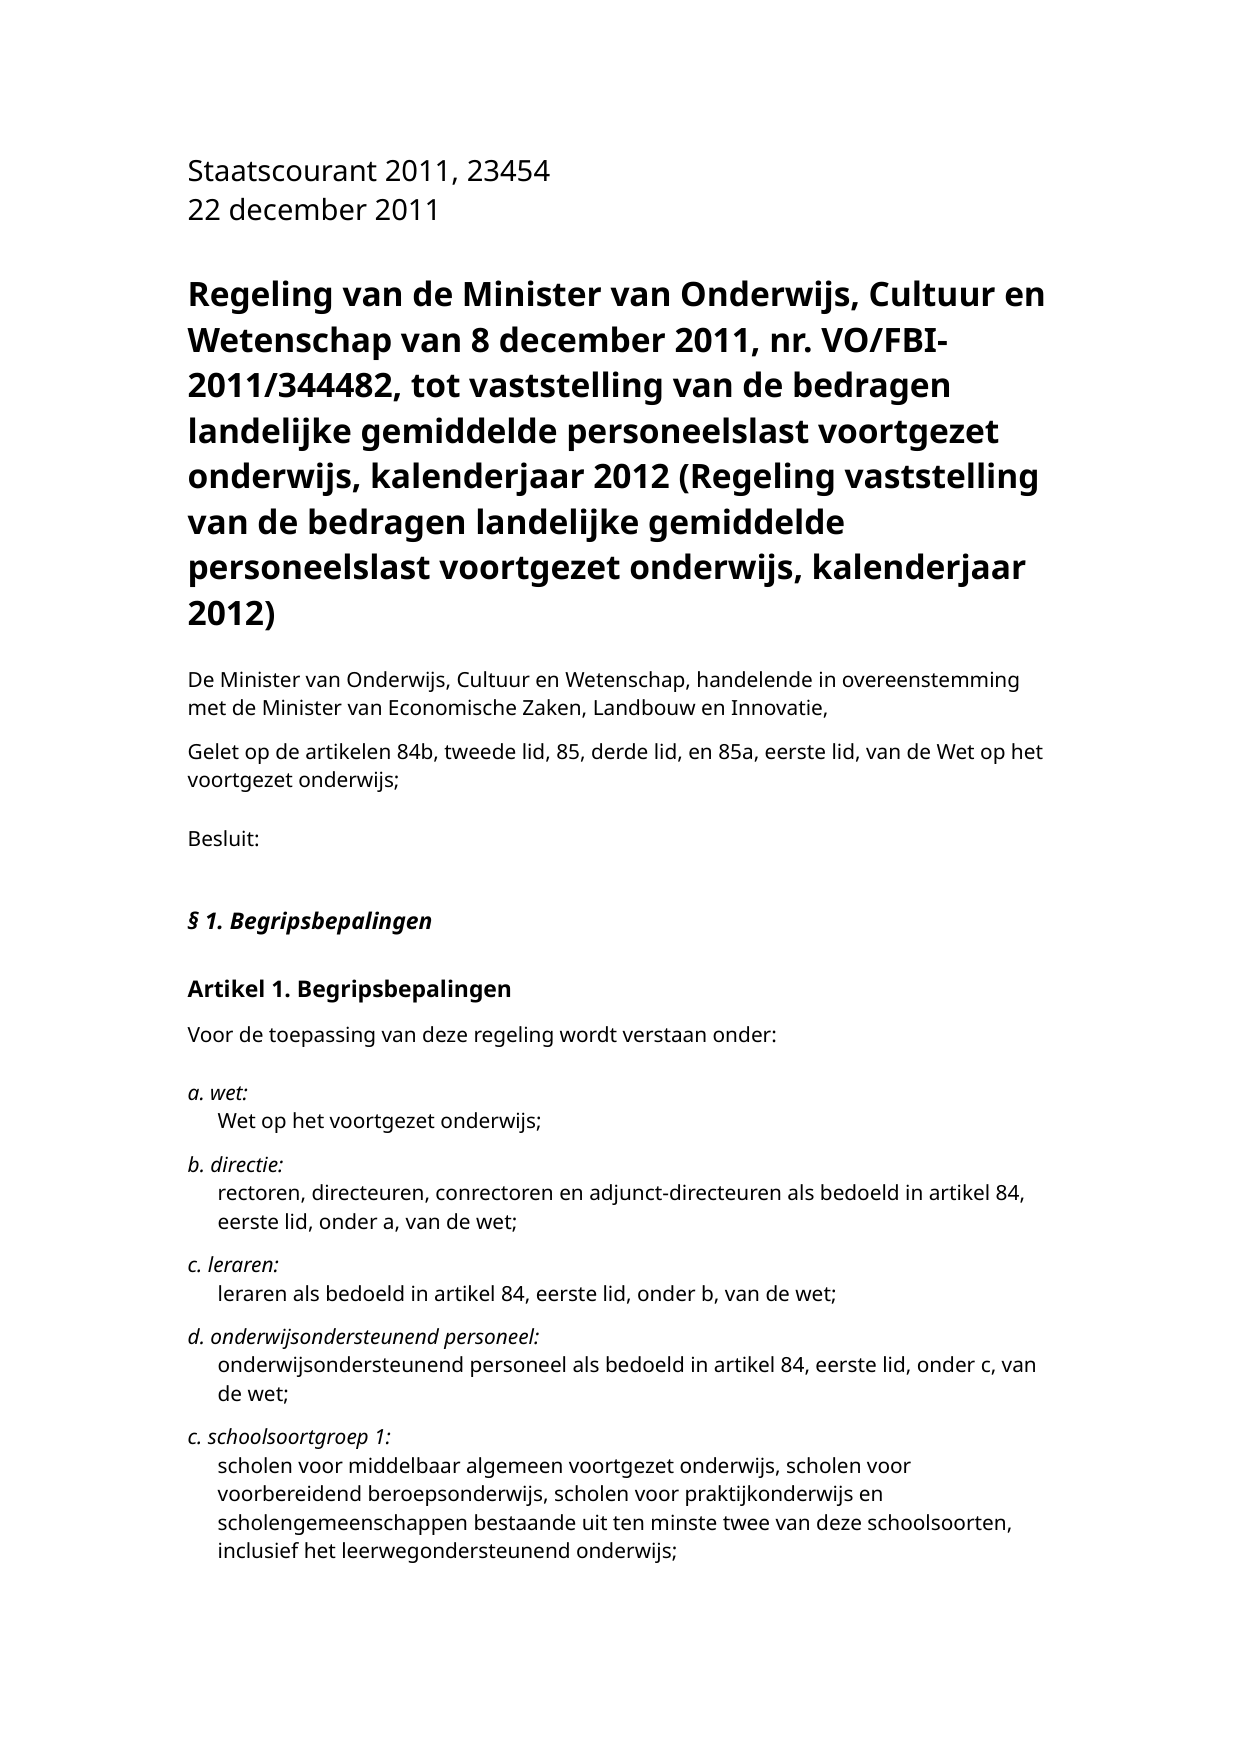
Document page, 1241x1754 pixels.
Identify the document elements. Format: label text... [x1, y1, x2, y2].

text b. directie: [187, 1150, 1053, 1178]
subtitle § 1. Begripsbepalingen [187, 905, 1053, 936]
text Wet op het voortgezet onderwijs; [217, 1107, 1053, 1135]
text c. schoolsoortgroep 1: [187, 1422, 1053, 1451]
text De Minister van Onderwijs, Cultuur en Wetenschap, handelende in overeenstemming met de Minister van Economische Zaken, Landbouw en Innovatie, [187, 665, 1053, 722]
text onderwijsondersteunend personeel als bedoeld in artikel 84, eerste lid, onder c, van de wet; [217, 1351, 1053, 1407]
text leraren als bedoeld in artikel 84, eerste lid, onder b, van de wet; [217, 1279, 1053, 1307]
text scholen voor middelbaar algemeen voortgezet onderwijs, scholen voor voorbereidend beroepsonderwijs, scholen voor praktijkonderwijs en scholengemeenschappen bestaande uit ten minste twee van deze schoolsoorten, inclusief het leerwegondersteunend onderwijs; [217, 1451, 1053, 1565]
text Besluit: [187, 824, 1053, 852]
text d. onderwijsondersteunend personeel: [187, 1322, 1053, 1351]
subtitle Artikel 1. Begripsbepalingen [187, 973, 1053, 1005]
subtitle Regeling van de Minister van Onderwijs, Cultuur en Wetenschap van 8 december 2011, nr. VO/FBI-2011/344482, tot vaststelling van de bedragen landelijke gemiddelde personeelslast voortgezet onderwijs, kalenderjaar 2012 (Regeling vaststelling van de bedragen landelijke gemiddelde personeelslast voortgezet onderwijs, kalenderjaar 2012) [187, 271, 1053, 635]
text a. wet: [187, 1078, 1053, 1107]
text c. leraren: [187, 1250, 1053, 1279]
text Staatscourant 2011, 23454 [187, 150, 1053, 190]
text 22 december 2011 [187, 190, 1053, 229]
text Gelet op de artikelen 84b, tweede lid, 85, derde lid, en 85a, eerste lid, van de Wet op het voortgezet onderwijs; [187, 737, 1053, 794]
text Voor de toepassing van deze regeling wordt verstaan onder: [187, 1020, 1053, 1048]
text rectoren, directeuren, conrectoren en adjunct-directeuren als bedoeld in artikel 84, eerste lid, onder a, van de wet; [217, 1178, 1053, 1235]
